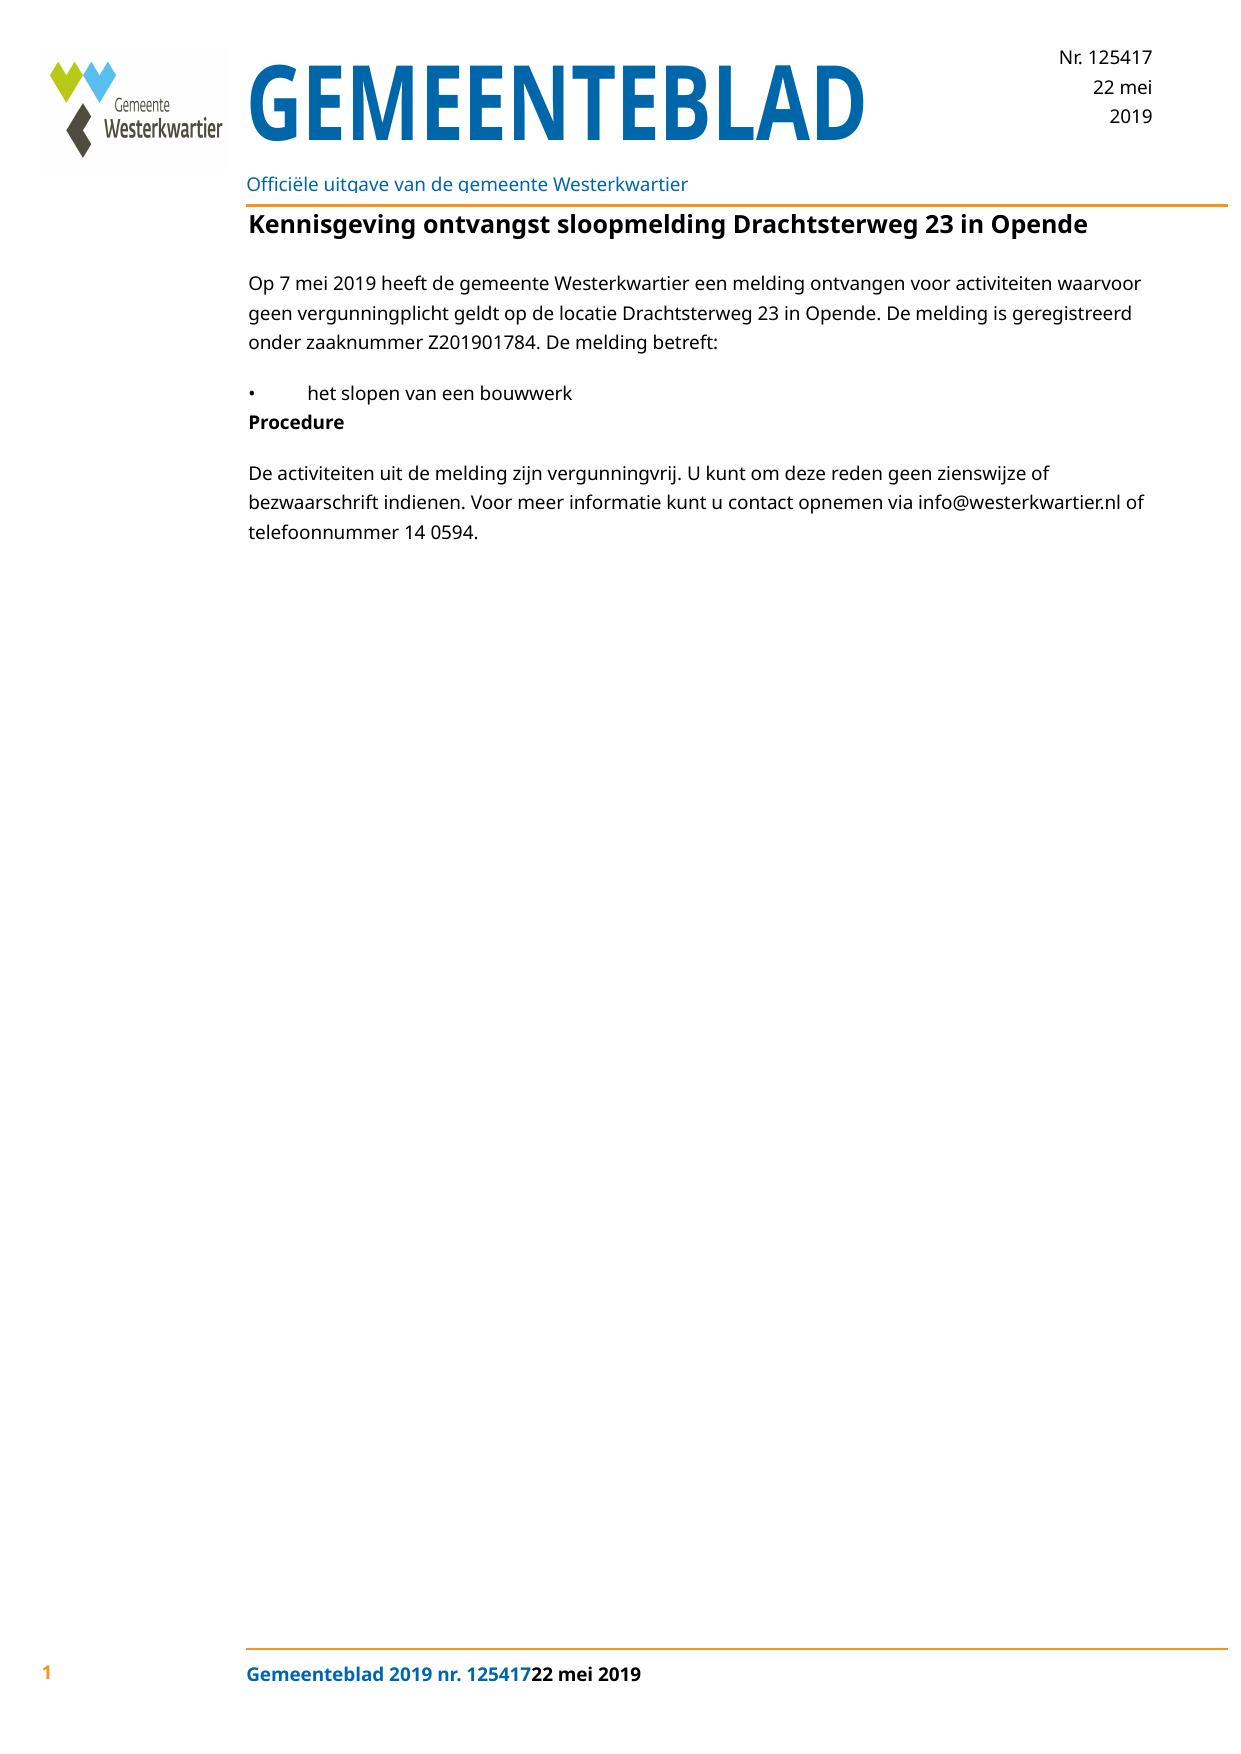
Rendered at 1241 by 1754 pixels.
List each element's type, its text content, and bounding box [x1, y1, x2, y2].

list het slopen van een bouwwerk [248, 380, 1152, 406]
text De activiteiten uit de melding zijn vergunningvrij. U kunt om deze reden geen zienswijze of bezwaarschrift indienen. Voor meer informatie kunt u contact opnemen via info@westerkwartier.nl of telefoonnummer 14 0594. [248, 460, 1152, 545]
text Procedure [248, 409, 1152, 435]
picture [41, 47, 231, 172]
text Op 7 mei 2019 heeft de gemeente Westerkwartier een melding ontvangen voor activiteiten waarvoor geen vergunningplicht geldt op de locatie Drachtsterweg 23 in Opende. De melding is geregistreerd onder zaaknummer Z201901784. De melding betreft: [248, 270, 1152, 355]
text Kennisgeving ontvangst sloopmelding Drachtsterweg 23 in Opende [248, 207, 1152, 241]
